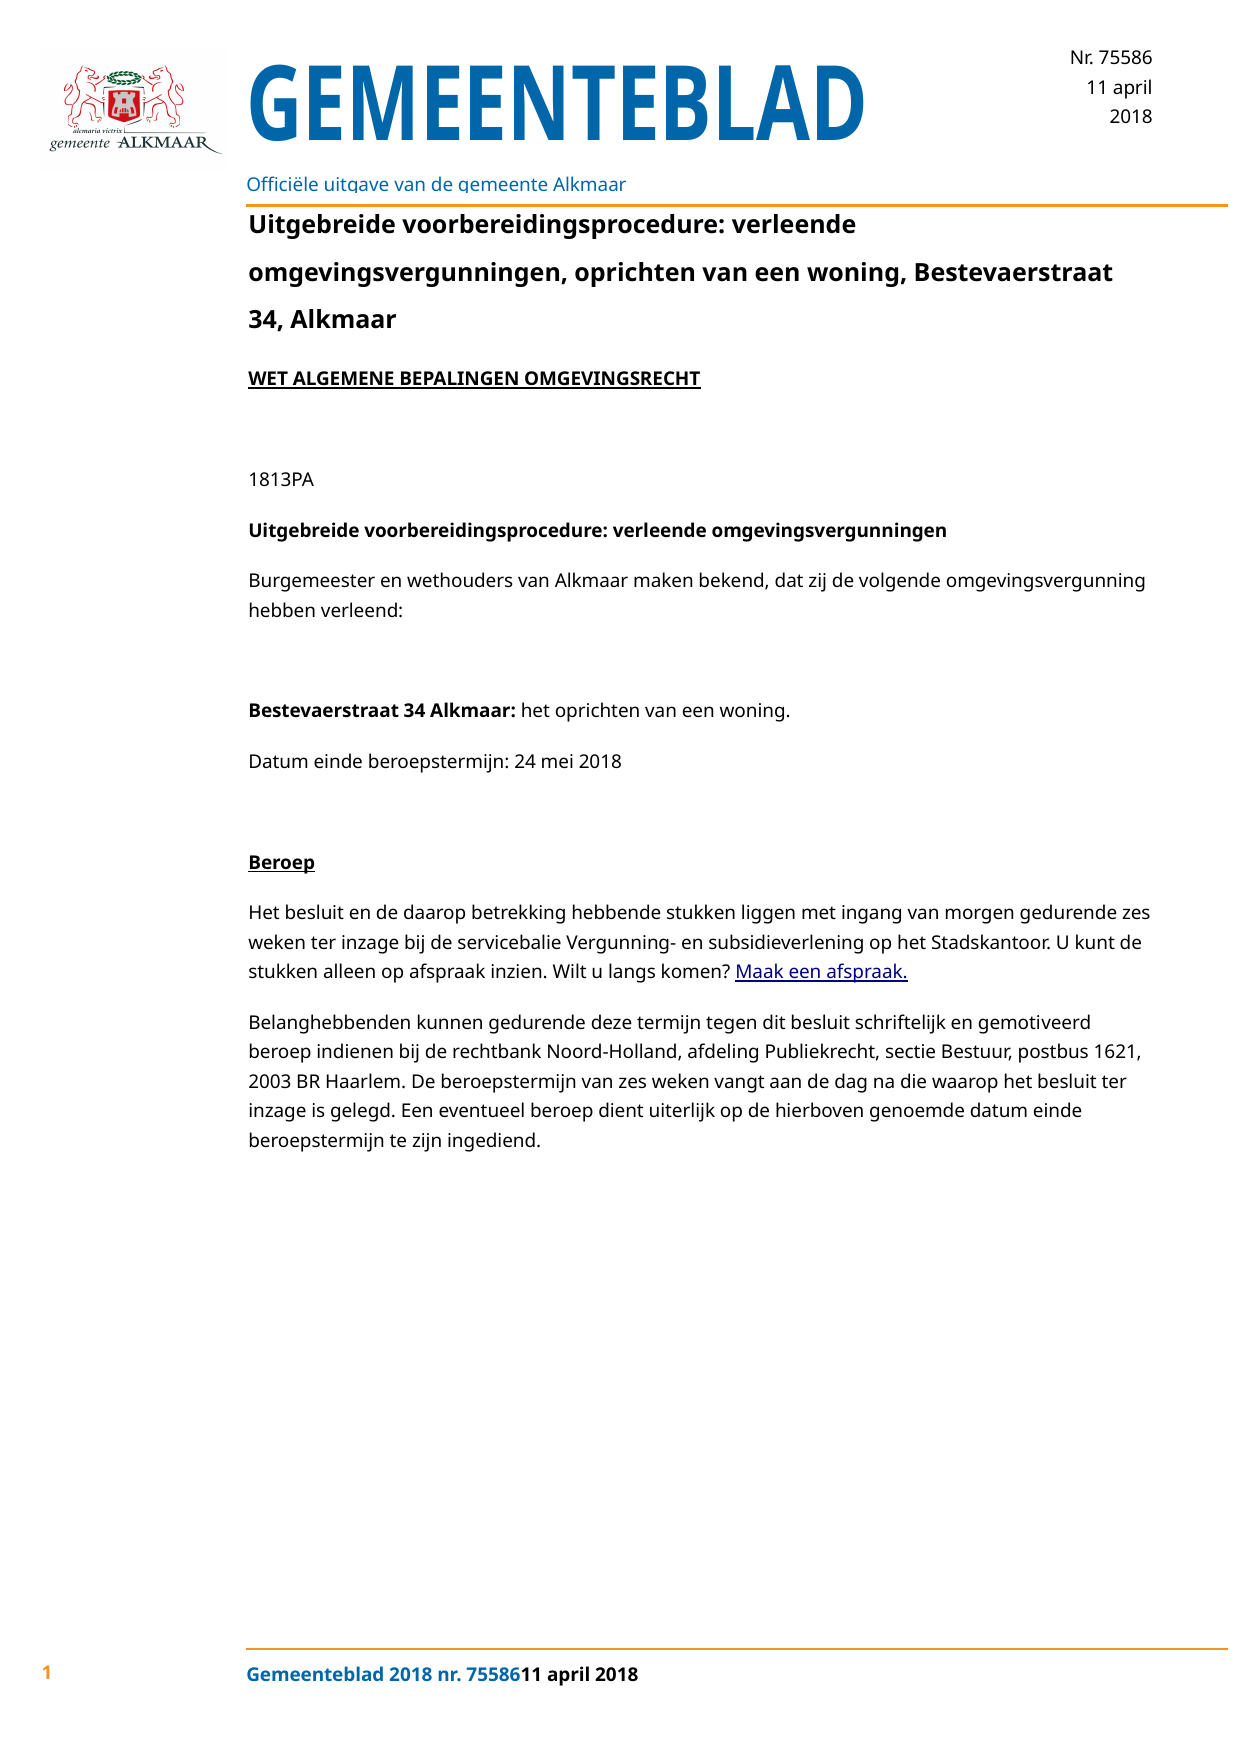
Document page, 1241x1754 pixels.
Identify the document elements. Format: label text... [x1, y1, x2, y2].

text Het besluit en de daarop betrekking hebbende stukken liggen met ingang van morgen gedurende zes weken ter inzage bij de servicebalie Vergunning- en subsidieverlening op het Stadskantoor. U kunt de stukken alleen op afspraak inzien. Wilt u langs komen? Maak een afspraak. [248, 899, 1152, 984]
text WET ALGEMENE BEPALINGEN OMGEVINGSRECHT [248, 366, 1152, 391]
text Uitgebreide voorbereidingsprocedure: verleende omgevingsvergunningen, oprichten van een woning, Bestevaerstraat 34, Alkmaar [248, 207, 1152, 336]
text Belanghebbenden kunnen gedurende deze termijn tegen dit besluit schriftelijk en gemoti­veerd beroep indie­nen bij de rechtbank Noord-Holland, afdeling Publiekrecht, sectie Bestuur, postbus 1621, 2003 BR Haarlem. De beroepstermijn van zes weken vangt aan de dag na die waarop het besluit ter inzage is gelegd. Een eventueel beroep dient uiterlijk op de hierboven genoemde datum einde beroepstermijn te zijn ingediend. [248, 1009, 1152, 1153]
text Uitgebreide voorbereidingsprocedure: verleende omgevingsvergunningen [248, 517, 1152, 542]
text Datum einde beroepstermijn: 24 mei 2018 [248, 748, 1152, 774]
text Beroep [248, 849, 1152, 874]
text Burgemeester en wethouders van Alkmaar maken bekend, dat zij de volgende omgevingsvergunning hebben verleend: [248, 567, 1152, 622]
text 1813PA [248, 466, 1152, 492]
text Bestevaerstraat 34 Alkmaar: het oprichten van een woning. [248, 698, 1152, 723]
picture [41, 47, 231, 172]
